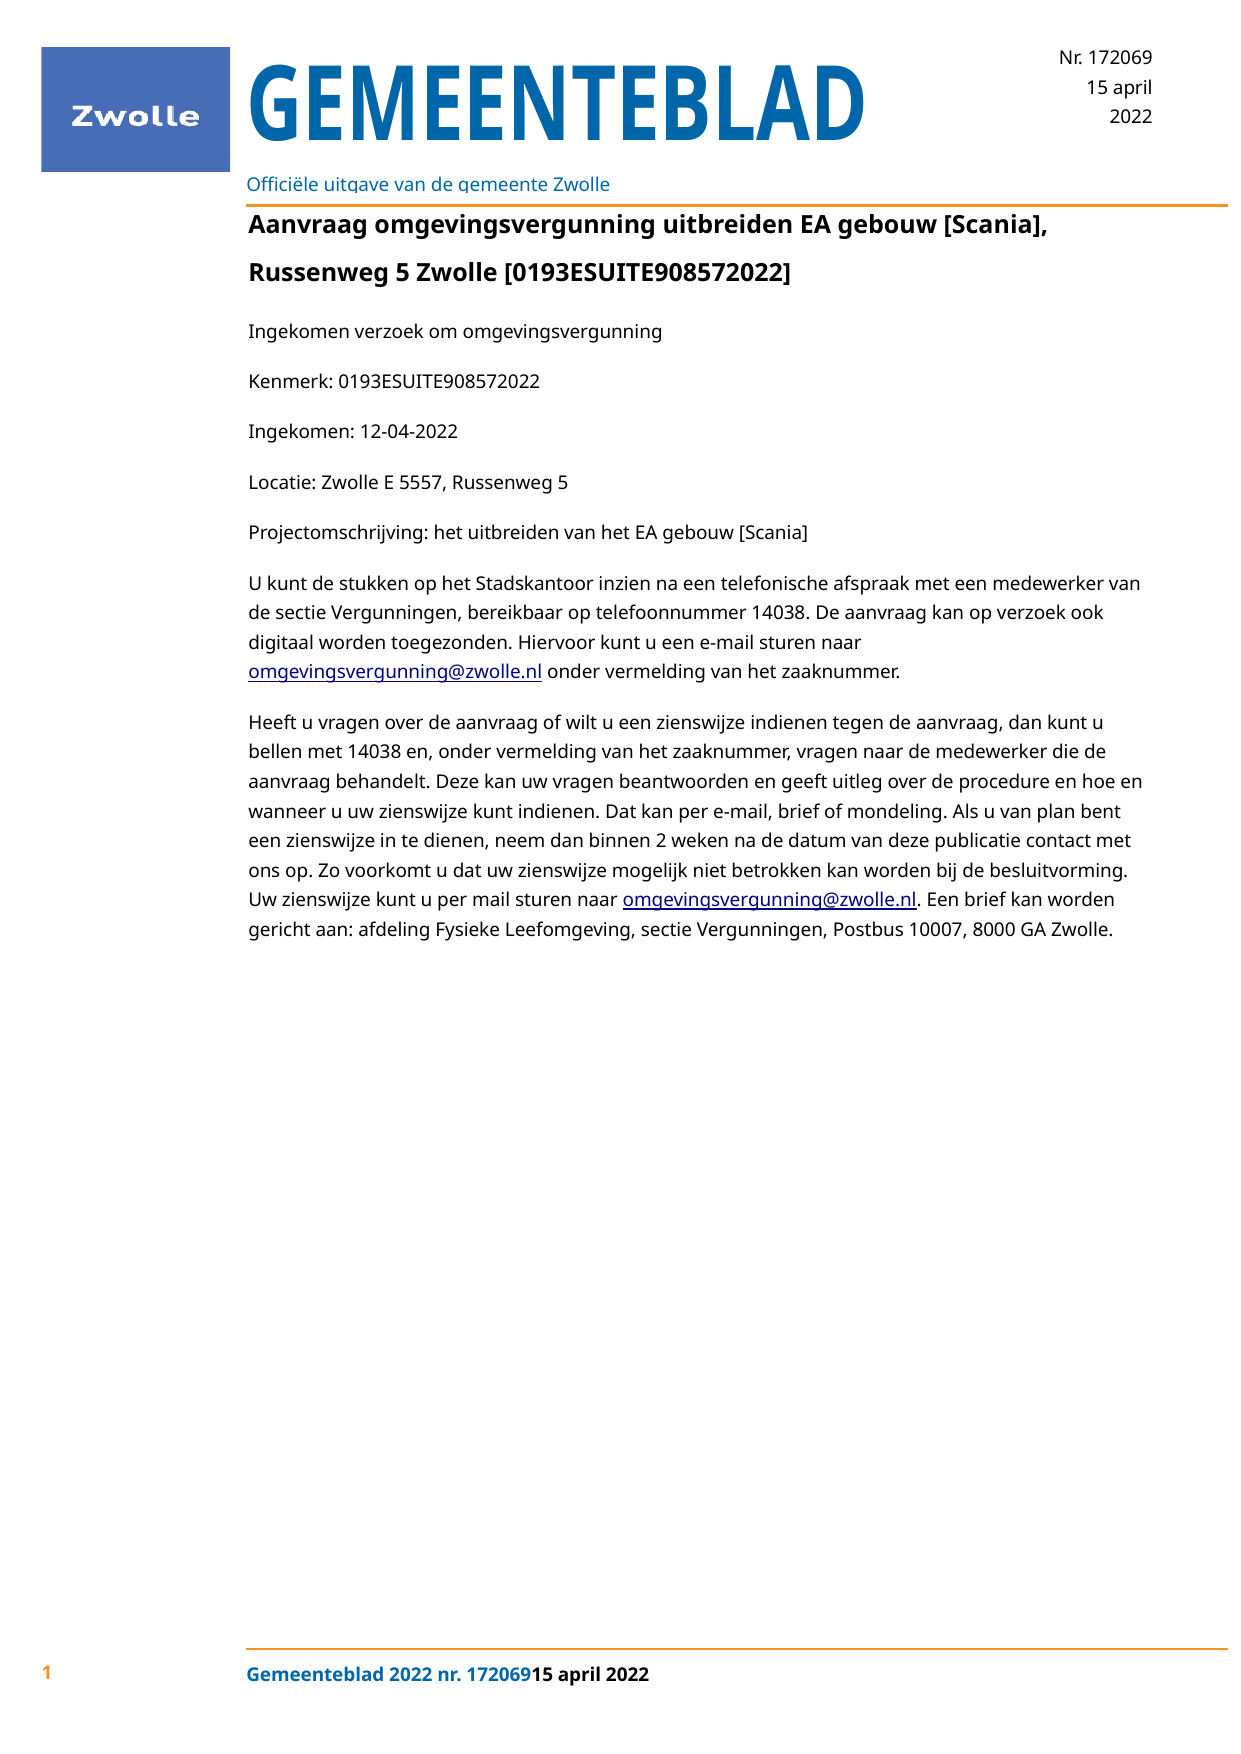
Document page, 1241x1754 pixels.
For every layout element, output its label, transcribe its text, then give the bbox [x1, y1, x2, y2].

picture [41, 47, 231, 172]
text Locatie: Zwolle E 5557, Russenweg 5 [248, 469, 1152, 495]
text Heeft u vragen over de aanvraag of wilt u een zienswijze indienen tegen de aanvraag, dan kunt u bellen met 14038 en, onder vermelding van het zaaknummer, vragen naar de medewerker die de aanvraag behandelt. Deze kan uw vragen beantwoorden en geeft uitleg over de procedure en hoe en wanneer u uw zienswijze kunt indienen. Dat kan per e-mail, brief of mondeling. Als u van plan bent een zienswijze in te dienen, neem dan binnen 2 weken na de datum van deze publicatie contact met ons op. Zo voorkomt u dat uw zienswijze mogelijk niet betrokken kan worden bij de besluitvorming. Uw zienswijze kunt u per mail sturen naar omgevingsvergunning@zwolle.nl. Een brief kan worden gericht aan: afdeling Fysieke Leefomgeving, sectie Vergunningen, Postbus 10007, 8000 GA Zwolle. [248, 709, 1152, 942]
text Kenmerk: 0193ESUITE908572022 [248, 368, 1152, 394]
text Aanvraag omgevingsvergunning uitbreiden EA gebouw [Scania], Russenweg 5 Zwolle [0193ESUITE908572022] [248, 207, 1152, 288]
text Ingekomen: 12-04-2022 [248, 419, 1152, 444]
text U kunt de stukken op het Stadskantoor inzien na een telefonische afspraak met een medewerker van de sectie Vergunningen, bereikbaar op telefoonnummer 14038. De aanvraag kan op verzoek ook digitaal worden toegezonden. Hiervoor kunt u een e-mail sturen naar omgevingsvergunning@zwolle.nl onder vermelding van het zaaknummer. [248, 570, 1152, 684]
text Ingekomen verzoek om omgevingsvergunning [248, 318, 1152, 344]
text Projectomschrijving: het uitbreiden van het EA gebouw [Scania] [248, 519, 1152, 545]
